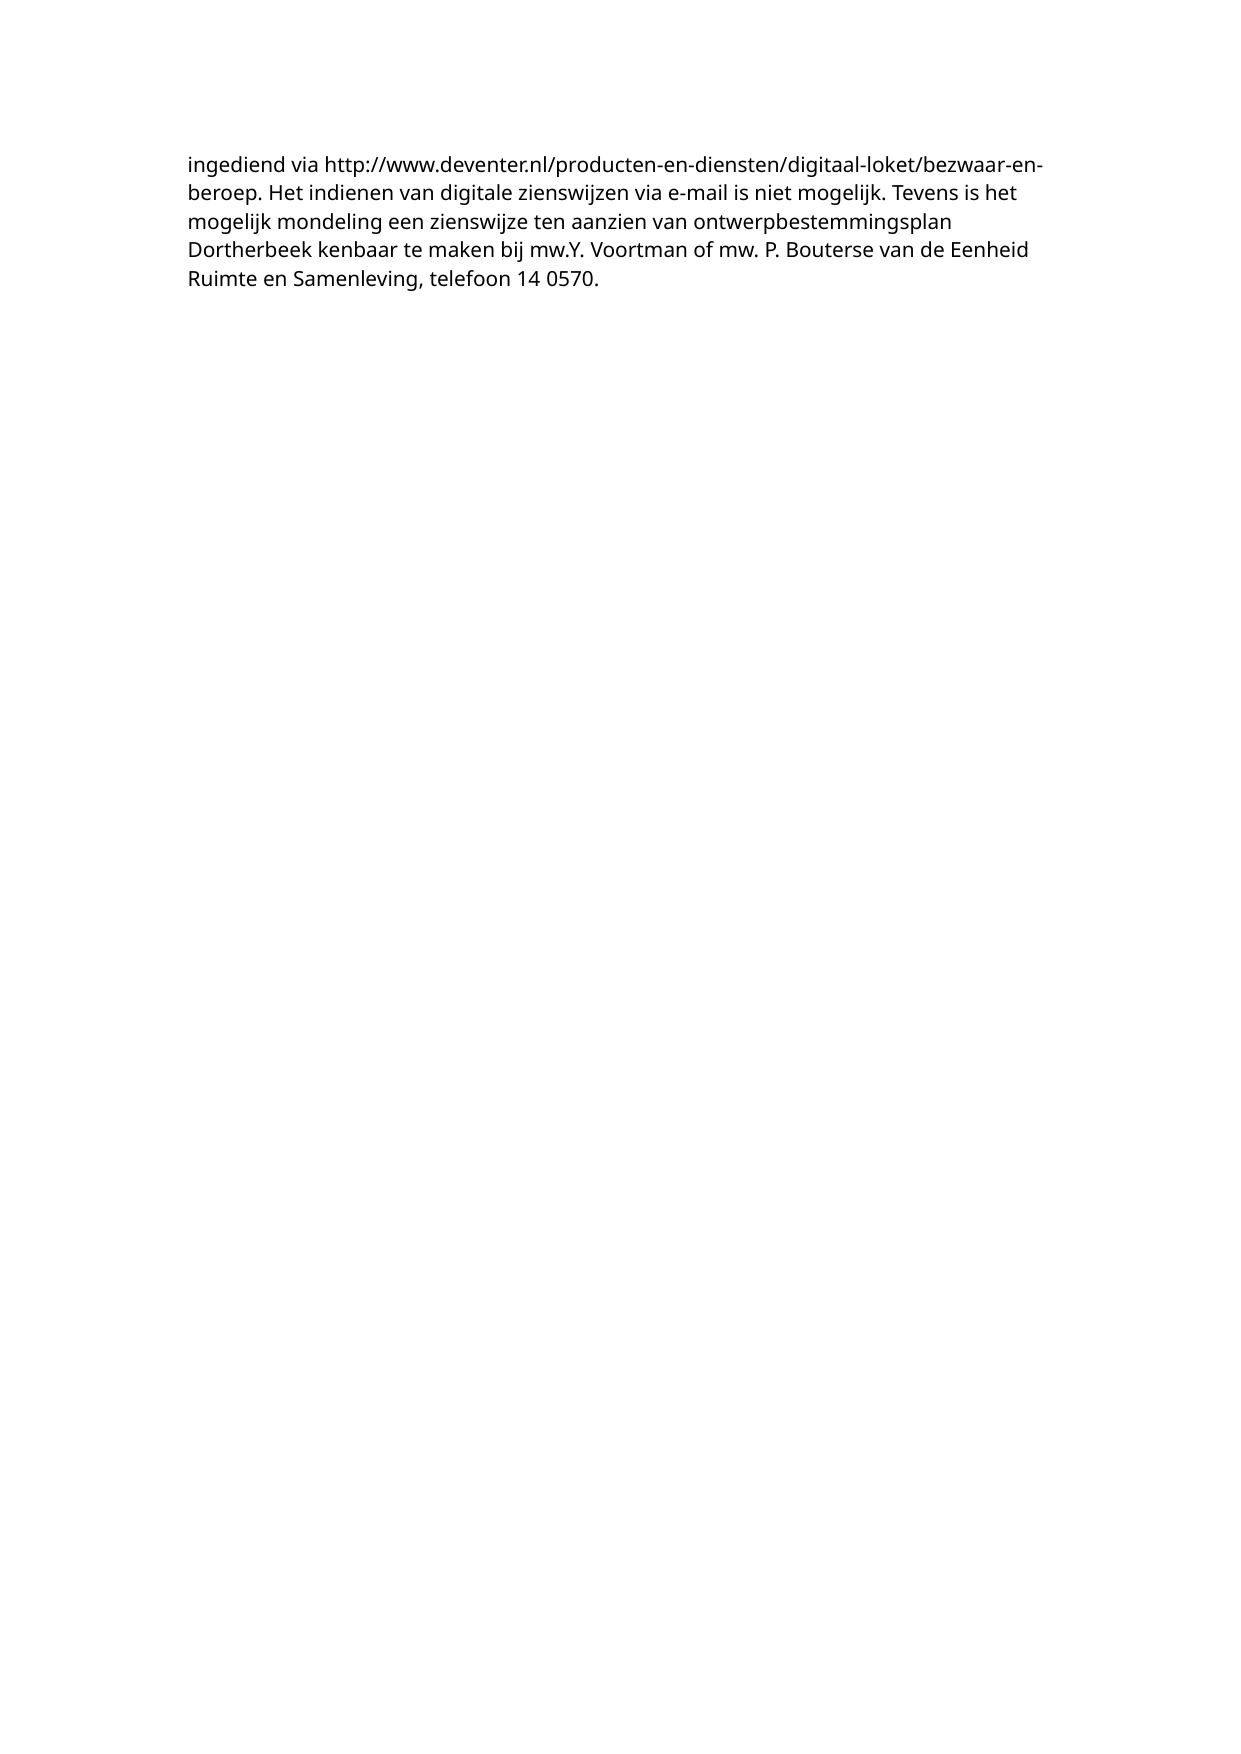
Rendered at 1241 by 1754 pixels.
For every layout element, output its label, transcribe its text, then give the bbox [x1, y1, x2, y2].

text ingediend via http://www.deventer.nl/producten-en-diensten/digitaal-loket/bezwaar-en-beroep. Het indienen van digitale zienswijzen via e-mail is niet mogelijk. Tevens is het mogelijk mondeling een zienswijze ten aanzien van ontwerpbestemmingsplan Dortherbeek kenbaar te maken bij mw.Y. Voortman of mw. P. Bouterse van de Eenheid Ruimte en Samenleving, telefoon 14 0570. [187, 150, 1053, 292]
